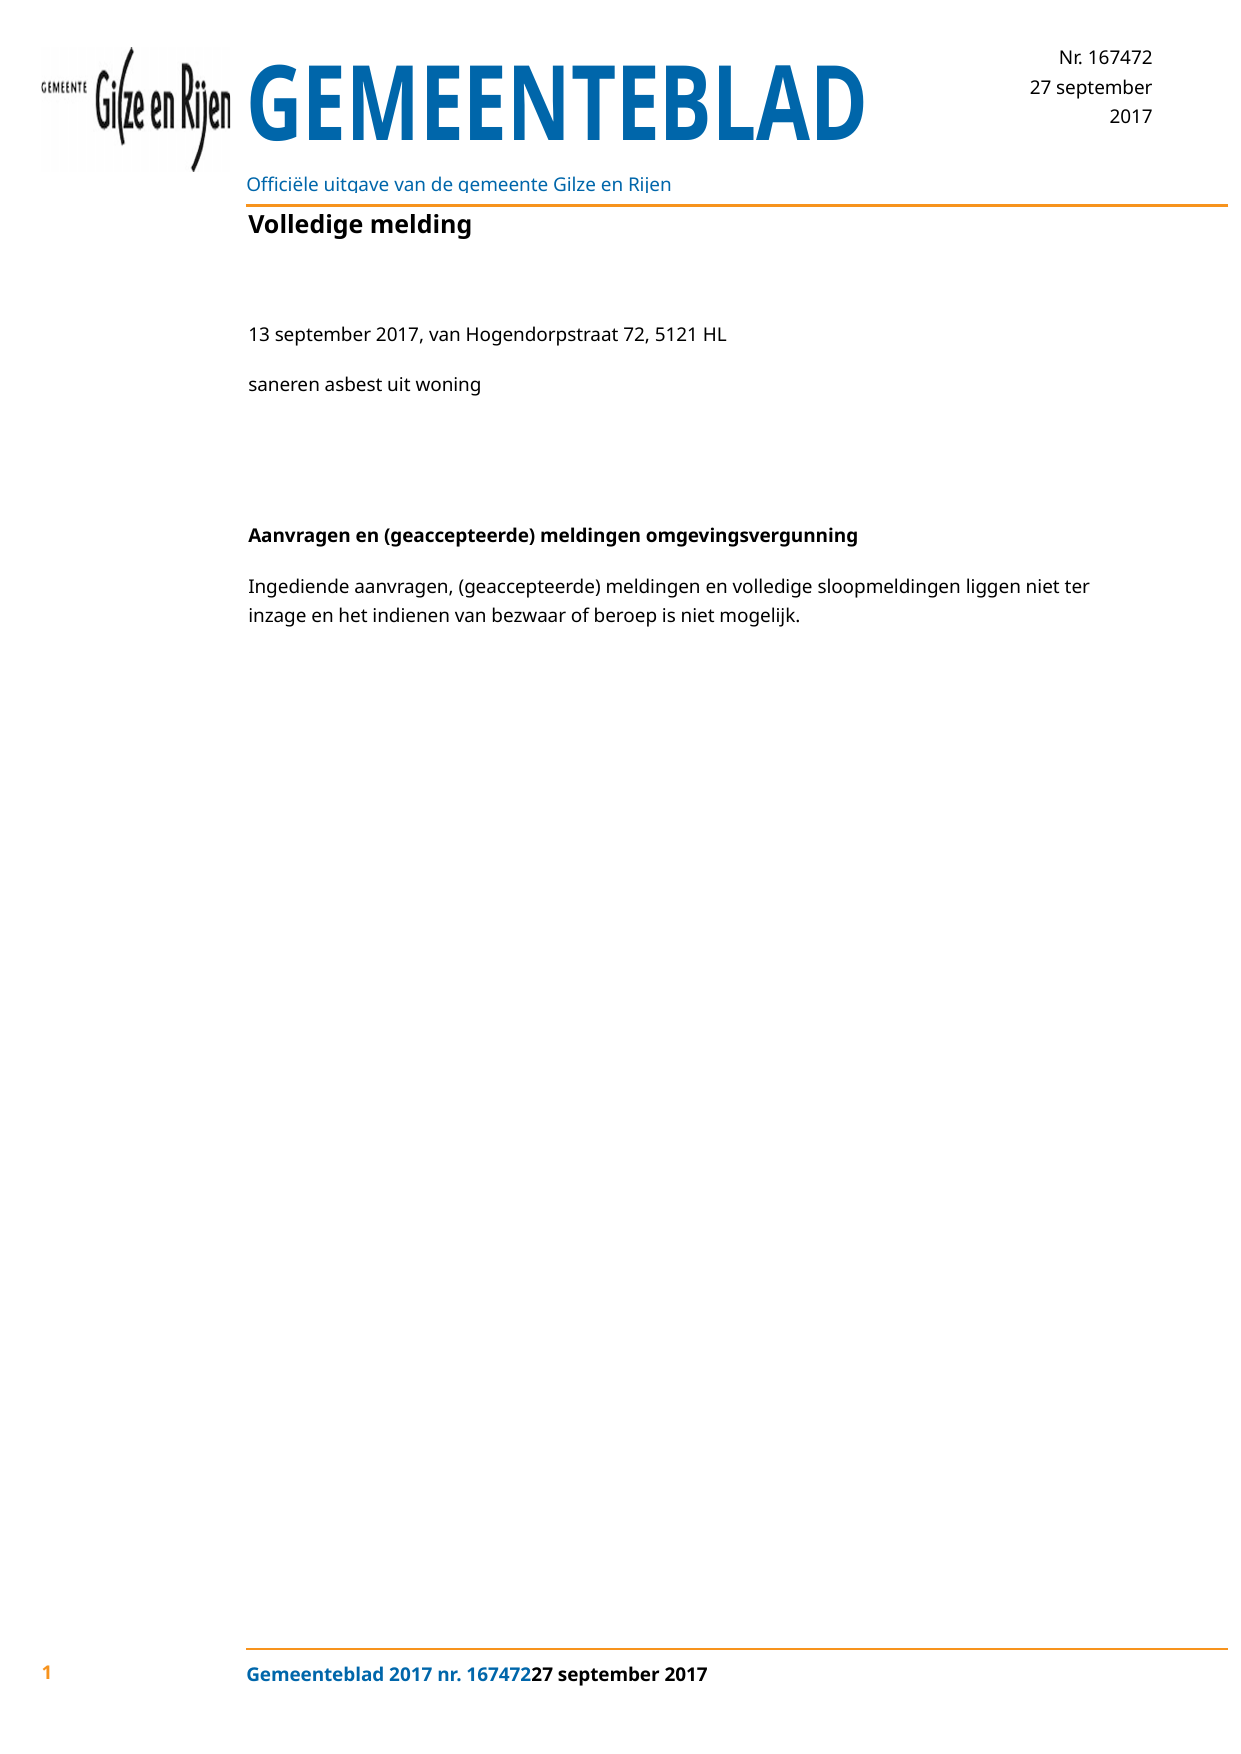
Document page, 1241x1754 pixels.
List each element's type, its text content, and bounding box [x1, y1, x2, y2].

text Volledige melding [248, 207, 1152, 241]
text Aanvragen en (geaccepteerde) meldingen omgevingsvergunning [248, 522, 1152, 548]
text saneren asbest uit woning [248, 371, 1152, 397]
text 13 september 2017, van Hogendorpstraat 72, 5121 HL [248, 321, 1152, 346]
picture [41, 47, 231, 172]
text Ingediende aanvragen, (geaccepteerde) meldingen en volledige sloopmeldingen liggen niet ter inzage en het indienen van bezwaar of beroep is niet mogelijk. [248, 573, 1152, 628]
